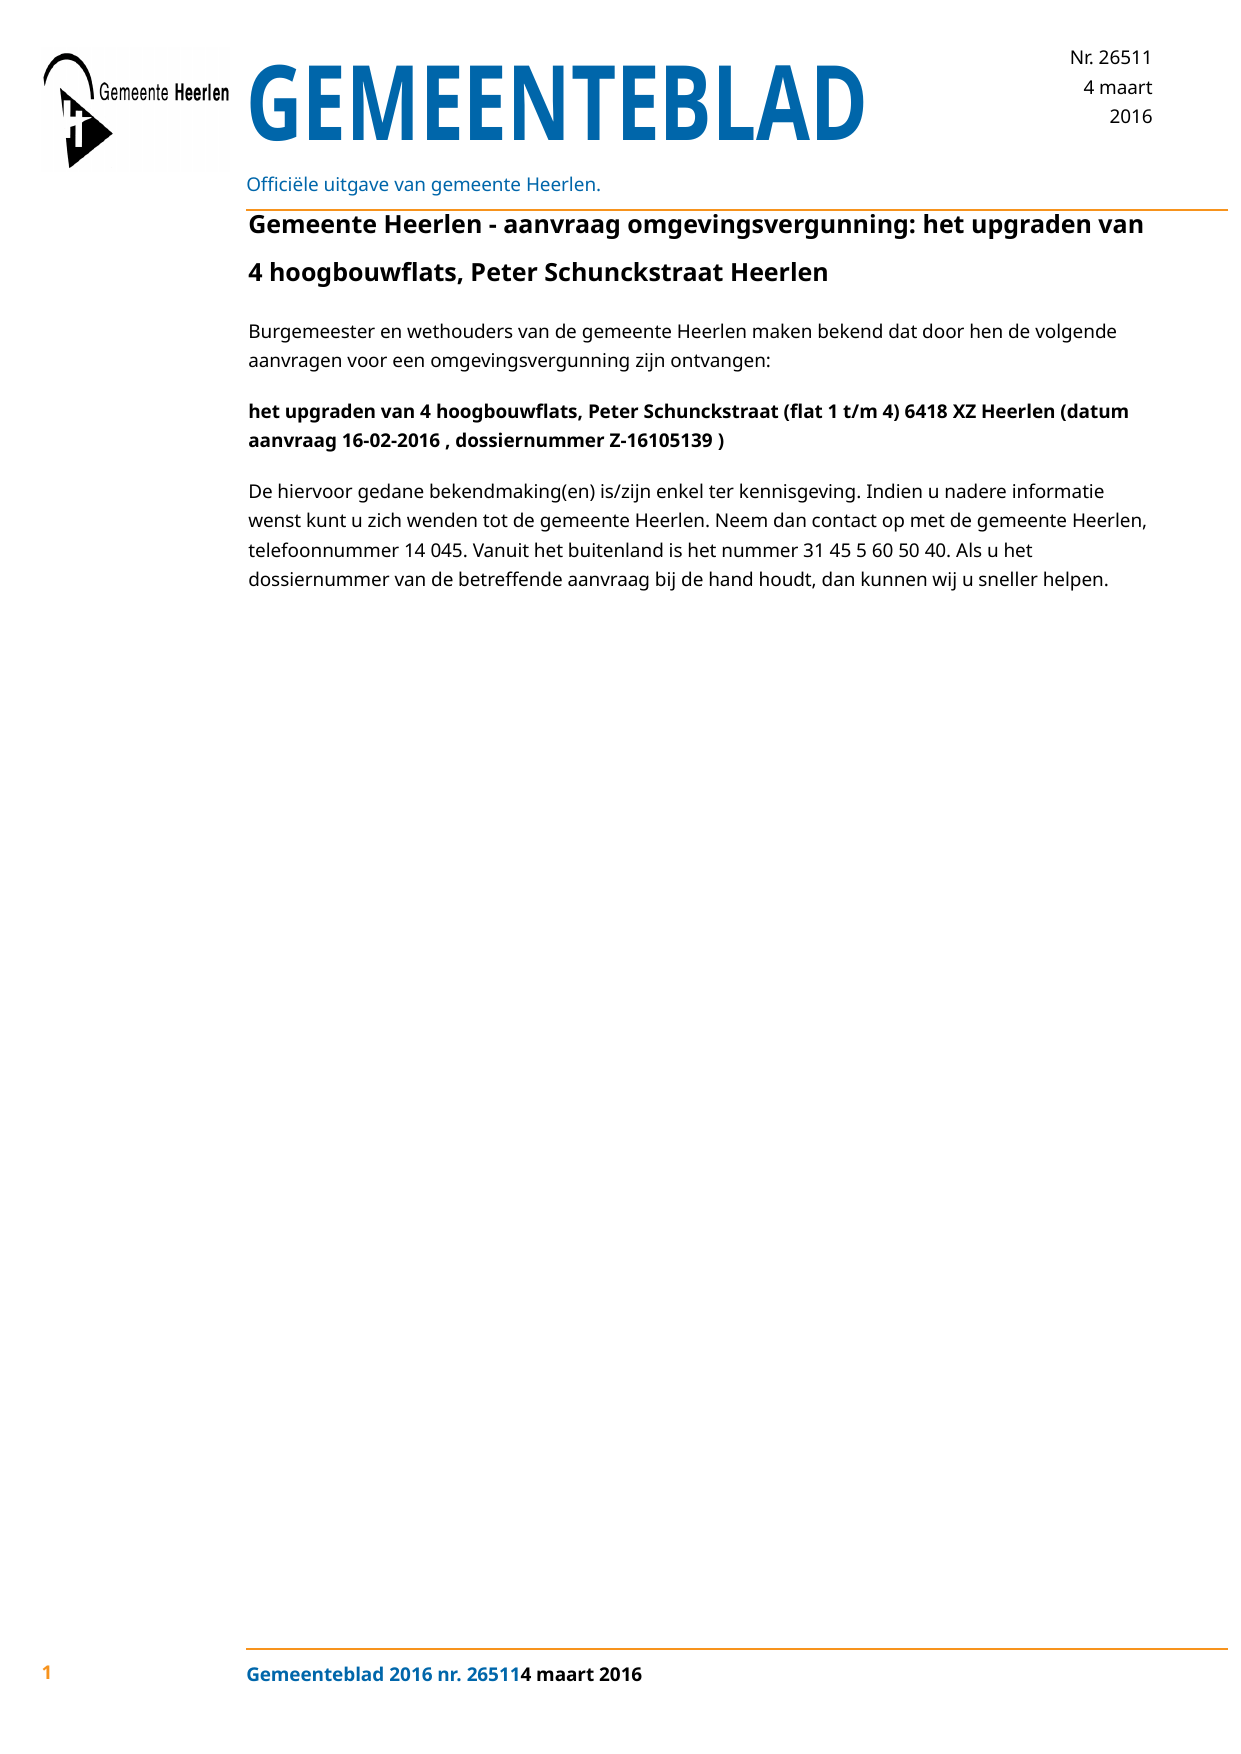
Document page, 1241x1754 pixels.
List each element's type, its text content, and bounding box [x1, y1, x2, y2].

text De hiervoor gedane bekendmaking(en) is/zijn enkel ter kennisgeving. Indien u nadere informatie wenst kunt u zich wenden tot de gemeente Heerlen. Neem dan contact op met de gemeente Heerlen, telefoonnummer 14 045. Vanuit het buitenland is het nummer 31 45 5 60 50 40. Als u het dossiernummer van de betreffende aanvraag bij de hand houdt, dan kunnen wij u sneller helpen. [248, 478, 1152, 592]
text het upgraden van 4 hoogbouwflats, Peter Schunckstraat (flat 1 t/m 4) 6418 XZ Heerlen (datum aanvraag 16-02-2016 , dossiernummer Z-16105139 ) [248, 398, 1152, 453]
text Gemeente Heerlen - aanvraag omgevingsvergunning: het upgraden van 4 hoogbouwflats, Peter Schunckstraat Heerlen [248, 211, 1152, 288]
text Burgemeester en wethouders van de gemeente Heerlen maken bekend dat door hen de volgende aanvragen voor een omgevingsvergunning zijn ontvangen: [248, 318, 1152, 373]
picture [41, 47, 231, 172]
